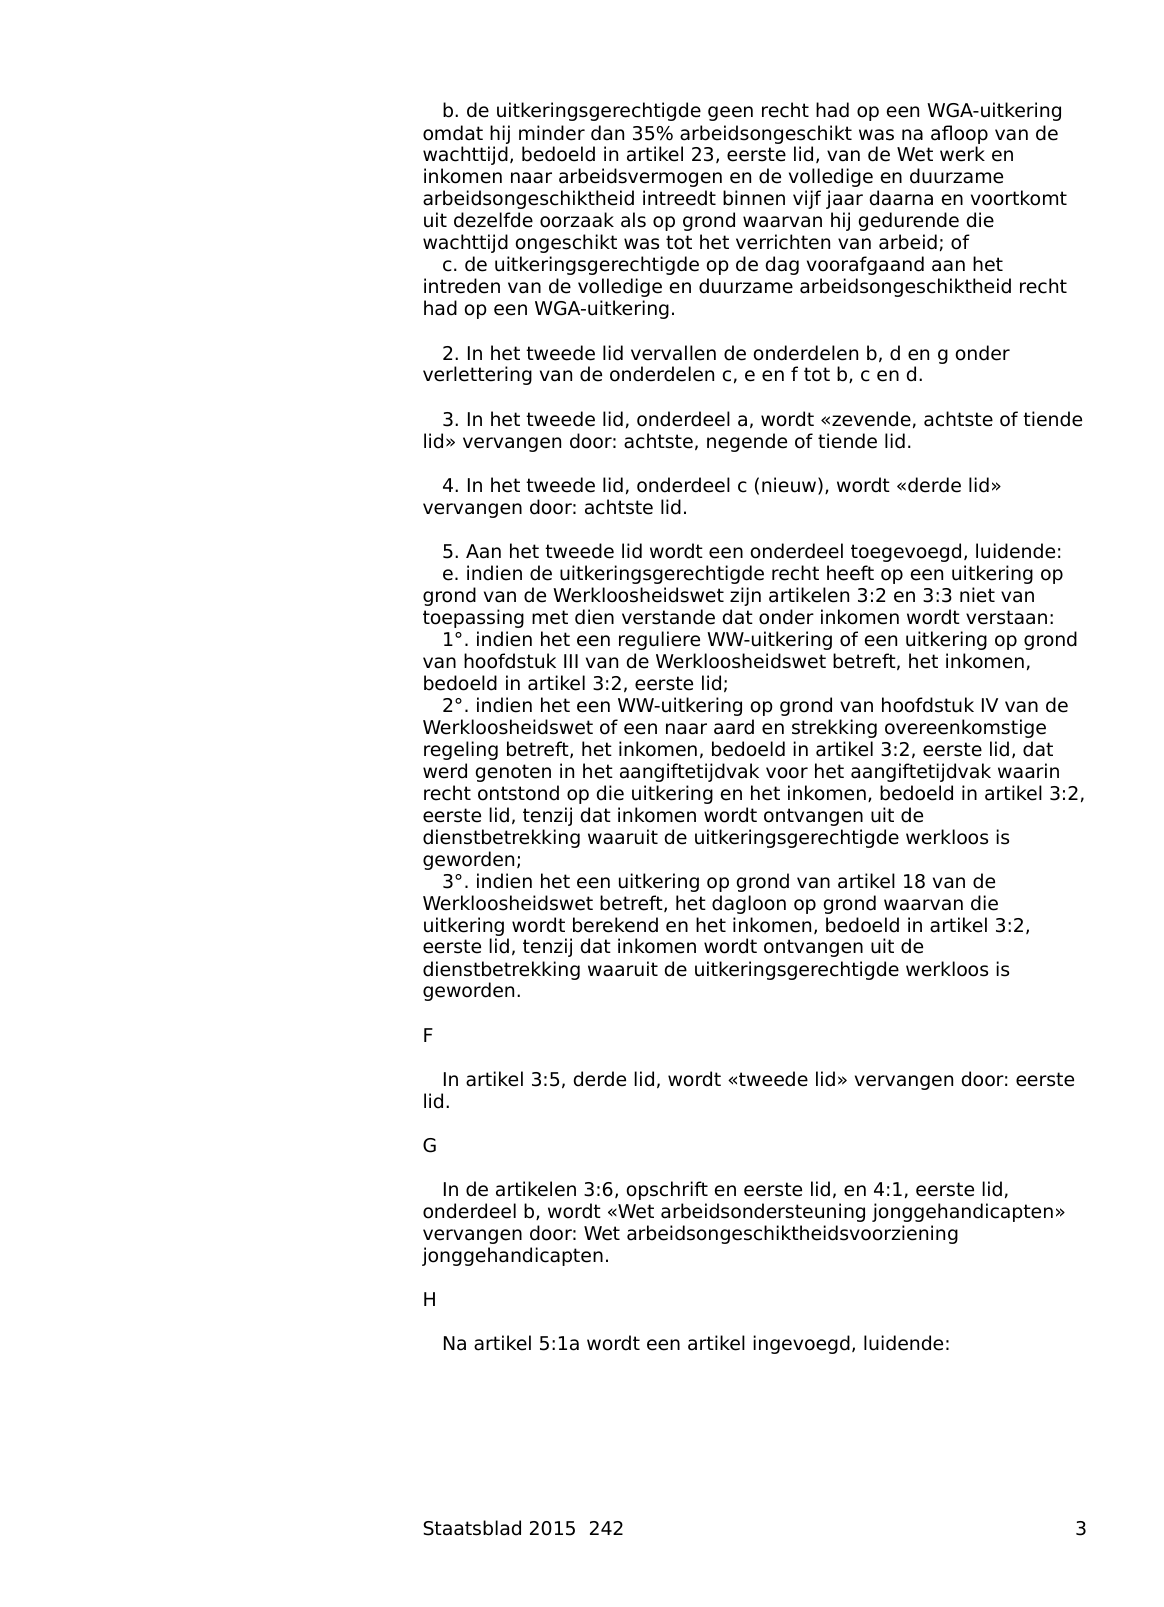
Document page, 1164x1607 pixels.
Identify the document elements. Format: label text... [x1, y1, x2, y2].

text 2°. indien het een WW-uitkering op grond van hoofdstuk IV van de Werkloosheidswet of een naar aard en strekking overeenkomstige regeling betreft, het inkomen, bedoeld in artikel 3:2, eerste lid, dat werd genoten in het aangiftetijdvak voor het aangiftetijdvak waarin recht ontstond op die uitkering en het inkomen, bedoeld in artikel 3:2, eerste lid, tenzij dat inkomen wordt ontvangen uit de dienstbetrekking waaruit de uitkeringsgerechtigde werkloos is geworden; [422, 695, 1087, 871]
text 5. Aan het tweede lid wordt een onderdeel toegevoegd, luidende: [422, 541, 1087, 563]
text 1°. indien het een reguliere WW-uitkering of een uitkering op grond van hoofdstuk III van de Werkloosheidswet betreft, het inkomen, bedoeld in artikel 3:2, eerste lid; [422, 629, 1087, 695]
text 2. In het tweede lid vervallen de onderdelen b, d en g onder verlettering van de onderdelen c, e en f tot b, c en d. [422, 342, 1087, 386]
text F [422, 1024, 1087, 1047]
text 3°. indien het een uitkering op grond van artikel 18 van de Werkloosheidswet betreft, het dagloon op grond waarvan die uitkering wordt berekend en het inkomen, bedoeld in artikel 3:2, eerste lid, tenzij dat inkomen wordt ontvangen uit de dienstbetrekking waaruit de uitkeringsgerechtigde werkloos is geworden. [422, 871, 1087, 1002]
text b. de uitkeringsgerechtigde geen recht had op een WGA-uitkering omdat hij minder dan 35% arbeidsongeschikt was na afloop van de wachttijd, bedoeld in artikel 23, eerste lid, van de Wet werk en inkomen naar arbeidsvermogen en de volledige en duurzame arbeidsongeschiktheid intreedt binnen vijf jaar daarna en voortkomt uit dezelfde oorzaak als op grond waarvan hij gedurende die wachttijd ongeschikt was tot het verrichten van arbeid; of [422, 100, 1087, 254]
text 4. In het tweede lid, onderdeel c (nieuw), wordt «derde lid» vervangen door: achtste lid. [422, 475, 1087, 519]
text G [422, 1135, 1087, 1157]
text e. indien de uitkeringsgerechtigde recht heeft op een uitkering op grond van de Werkloosheidswet zijn artikelen 3:2 en 3:3 niet van toepassing met dien verstande dat onder inkomen wordt verstaan: [422, 563, 1087, 629]
text In artikel 3:5, derde lid, wordt «tweede lid» vervangen door: eerste lid. [422, 1069, 1087, 1113]
text In de artikelen 3:6, opschrift en eerste lid, en 4:1, eerste lid, onderdeel b, wordt «Wet arbeidsondersteuning jonggehandicapten» vervangen door: Wet arbeidsongeschiktheidsvoorziening jonggehandicapten. [422, 1179, 1087, 1267]
text c. de uitkeringsgerechtigde op de dag voorafgaand aan het intreden van de volledige en duurzame arbeidsongeschiktheid recht had op een WGA-uitkering. [422, 254, 1087, 320]
text Na artikel 5:1a wordt een artikel ingevoegd, luidende: [422, 1333, 1087, 1355]
text 3. In het tweede lid, onderdeel a, wordt «zevende, achtste of tiende lid» vervangen door: achtste, negende of tiende lid. [422, 408, 1087, 452]
text H [422, 1289, 1087, 1311]
